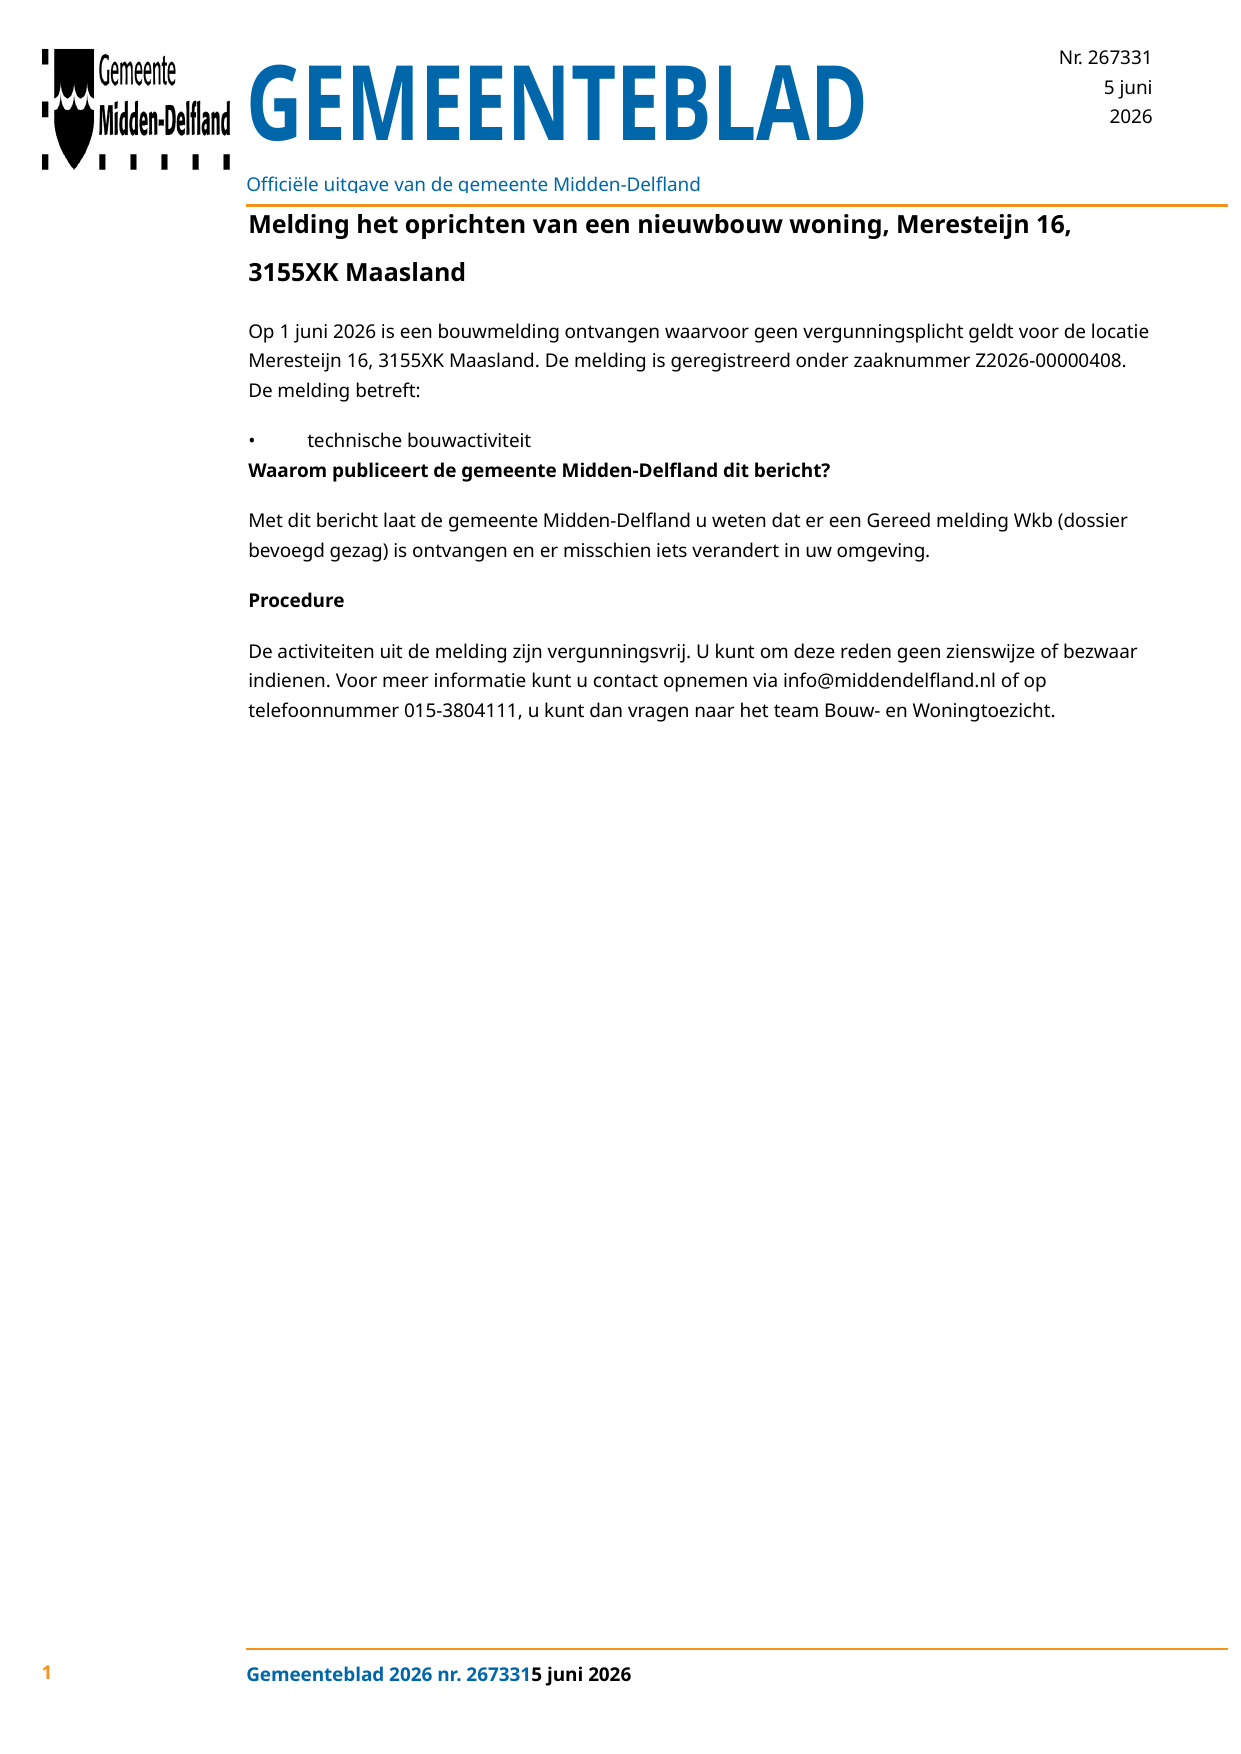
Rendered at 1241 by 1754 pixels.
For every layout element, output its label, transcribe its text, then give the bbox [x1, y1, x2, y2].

text De activiteiten uit de melding zijn vergunningsvrij. U kunt om deze reden geen zienswijze of bezwaar indienen. Voor meer informatie kunt u contact opnemen via info@middendelfland.nl of op telefoonnummer 015-3804111, u kunt dan vragen naar het team Bouw- en Woningtoezicht. [248, 638, 1152, 723]
text Met dit bericht laat de gemeente Midden-Delfland u weten dat er een Gereed melding Wkb (dossier bevoegd gezag) is ontvangen en er misschien iets verandert in uw omgeving. [248, 507, 1152, 563]
list technische bouwactiviteit [248, 427, 1152, 453]
picture [41, 47, 231, 172]
text Waarom publiceert de gemeente Midden-Delfland dit bericht? [248, 457, 1152, 483]
text Op 1 juni 2026 is een bouwmelding ontvangen waarvoor geen vergunningsplicht geldt voor de locatie Meresteijn 16, 3155XK Maasland. De melding is geregistreerd onder zaaknummer Z2026-00000408. De melding betreft: [248, 318, 1152, 403]
text Melding het oprichten van een nieuwbouw woning, Meresteijn 16, 3155XK Maasland [248, 207, 1152, 288]
text Procedure [248, 587, 1152, 613]
